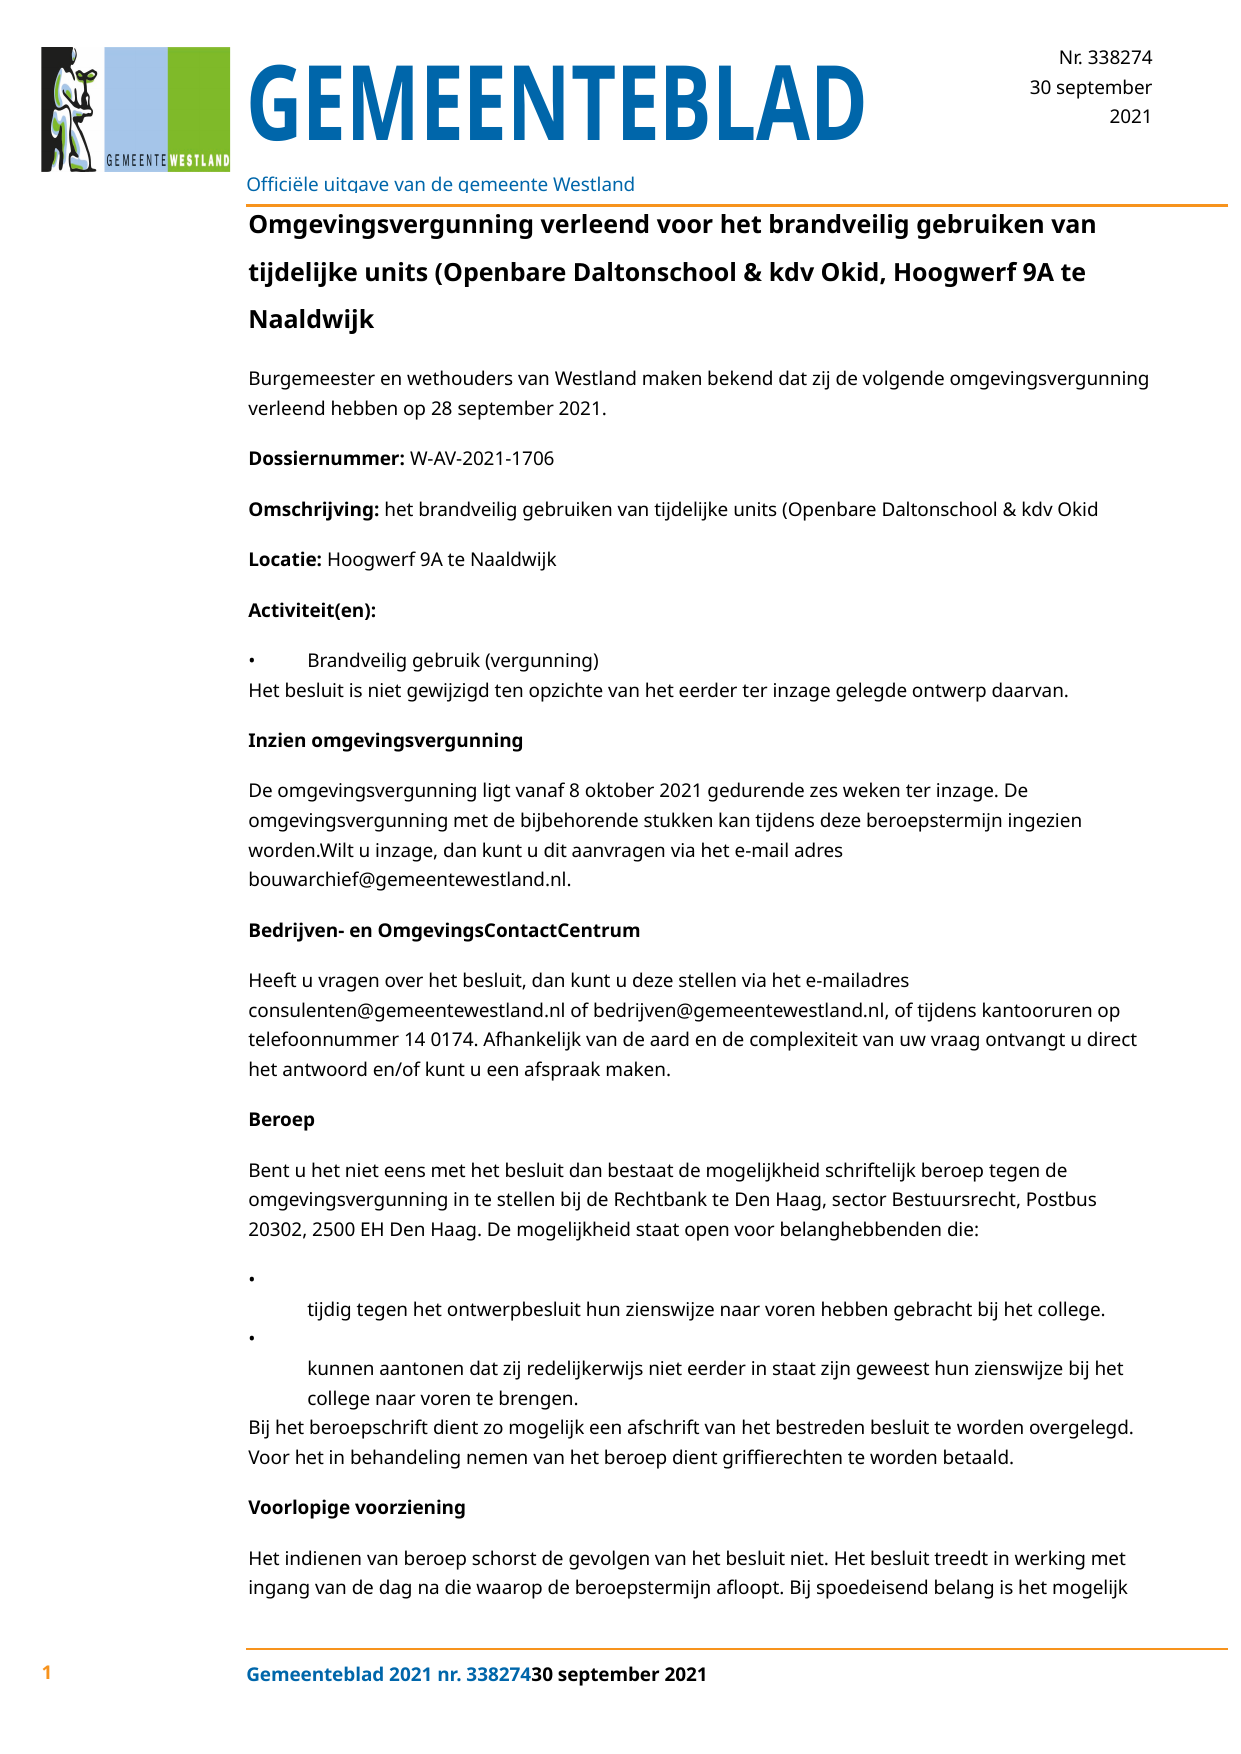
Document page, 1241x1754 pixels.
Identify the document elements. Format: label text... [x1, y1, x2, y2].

list kunnen aantonen dat zij redelijkerwijs niet eerder in staat zijn geweest hun zienswijze bij het college naar voren te brengen. [248, 1355, 1152, 1410]
text Inzien omgevingsvergunning [248, 727, 1152, 753]
text Bij het beroepschrift dient zo mogelijk een afschrift van het bestreden besluit te worden overgelegd. Voor het in behandeling nemen van het beroep dient griffierechten te worden betaald. [248, 1414, 1152, 1469]
text Omgevingsvergunning verleend voor het brandveilig gebruiken van tijdelijke units (Openbare Daltonschool & kdv Okid, Hoogwerf 9A te Naaldwijk [248, 207, 1152, 336]
text Bedrijven- en OmgevingsContactCentrum [248, 917, 1152, 942]
picture [41, 47, 231, 172]
text De omgevingsvergunning ligt vanaf 8 oktober 2021 gedurende zes weken ter inzage. De omgevingsvergunning met de bijbehorende stukken kan tijdens deze beroepstermijn ingezien worden.Wilt u inzage, dan kunt u dit aanvragen via het e-mail adres bouwarchief@gemeentewestland.nl. [248, 778, 1152, 892]
text Activiteit(en): [248, 597, 1152, 622]
list tijdig tegen het ontwerpbesluit hun zienswijze naar voren hebben gebracht bij het college. [248, 1296, 1152, 1322]
list Brandveilig gebruik (vergunning) [248, 647, 1152, 673]
text Locatie: Hoogwerf 9A te Naaldwijk [248, 546, 1152, 572]
text Dossiernummer: W-AV-2021-1706 [248, 446, 1152, 471]
text Heeft u vragen over het besluit, dan kunt u deze stellen via het e-mailadres consulenten@gemeentewestland.nl of bedrijven@gemeentewestland.nl, of tijdens kantooruren op telefoonnummer 14 0174. Afhankelijk van de aard en de complexiteit van uw vraag ontvangt u direct het antwoord en/of kunt u een afspraak maken. [248, 967, 1152, 1082]
text Bent u het niet eens met het besluit dan bestaat de mogelijkheid schriftelijk beroep tegen de omgevingsvergunning in te stellen bij de Rechtbank te Den Haag, sector Bestuursrecht, Postbus 20302, 2500 EH Den Haag. De mogelijkheid staat open voor belanghebbenden die: [248, 1157, 1152, 1242]
text Het besluit is niet gewijzigd ten opzichte van het eerder ter inzage gelegde ontwerp daarvan. [248, 677, 1152, 702]
text Voorlopige voorziening [248, 1494, 1152, 1520]
text Omschrijving: het brandveilig gebruiken van tijdelijke units (Openbare Daltonschool & kdv Okid [248, 496, 1152, 522]
text Het indienen van beroep schorst de gevolgen van het besluit niet. Het besluit treedt in werking met ingang van de dag na die waarop de beroepstermijn afloopt. Bij spoedeisend belang is het mogelijk [248, 1545, 1152, 1600]
text Beroep [248, 1106, 1152, 1132]
text Burgemeester en wethouders van Westland maken bekend dat zij de volgende omgevingsvergunning verleend hebben op 28 september 2021. [248, 366, 1152, 421]
